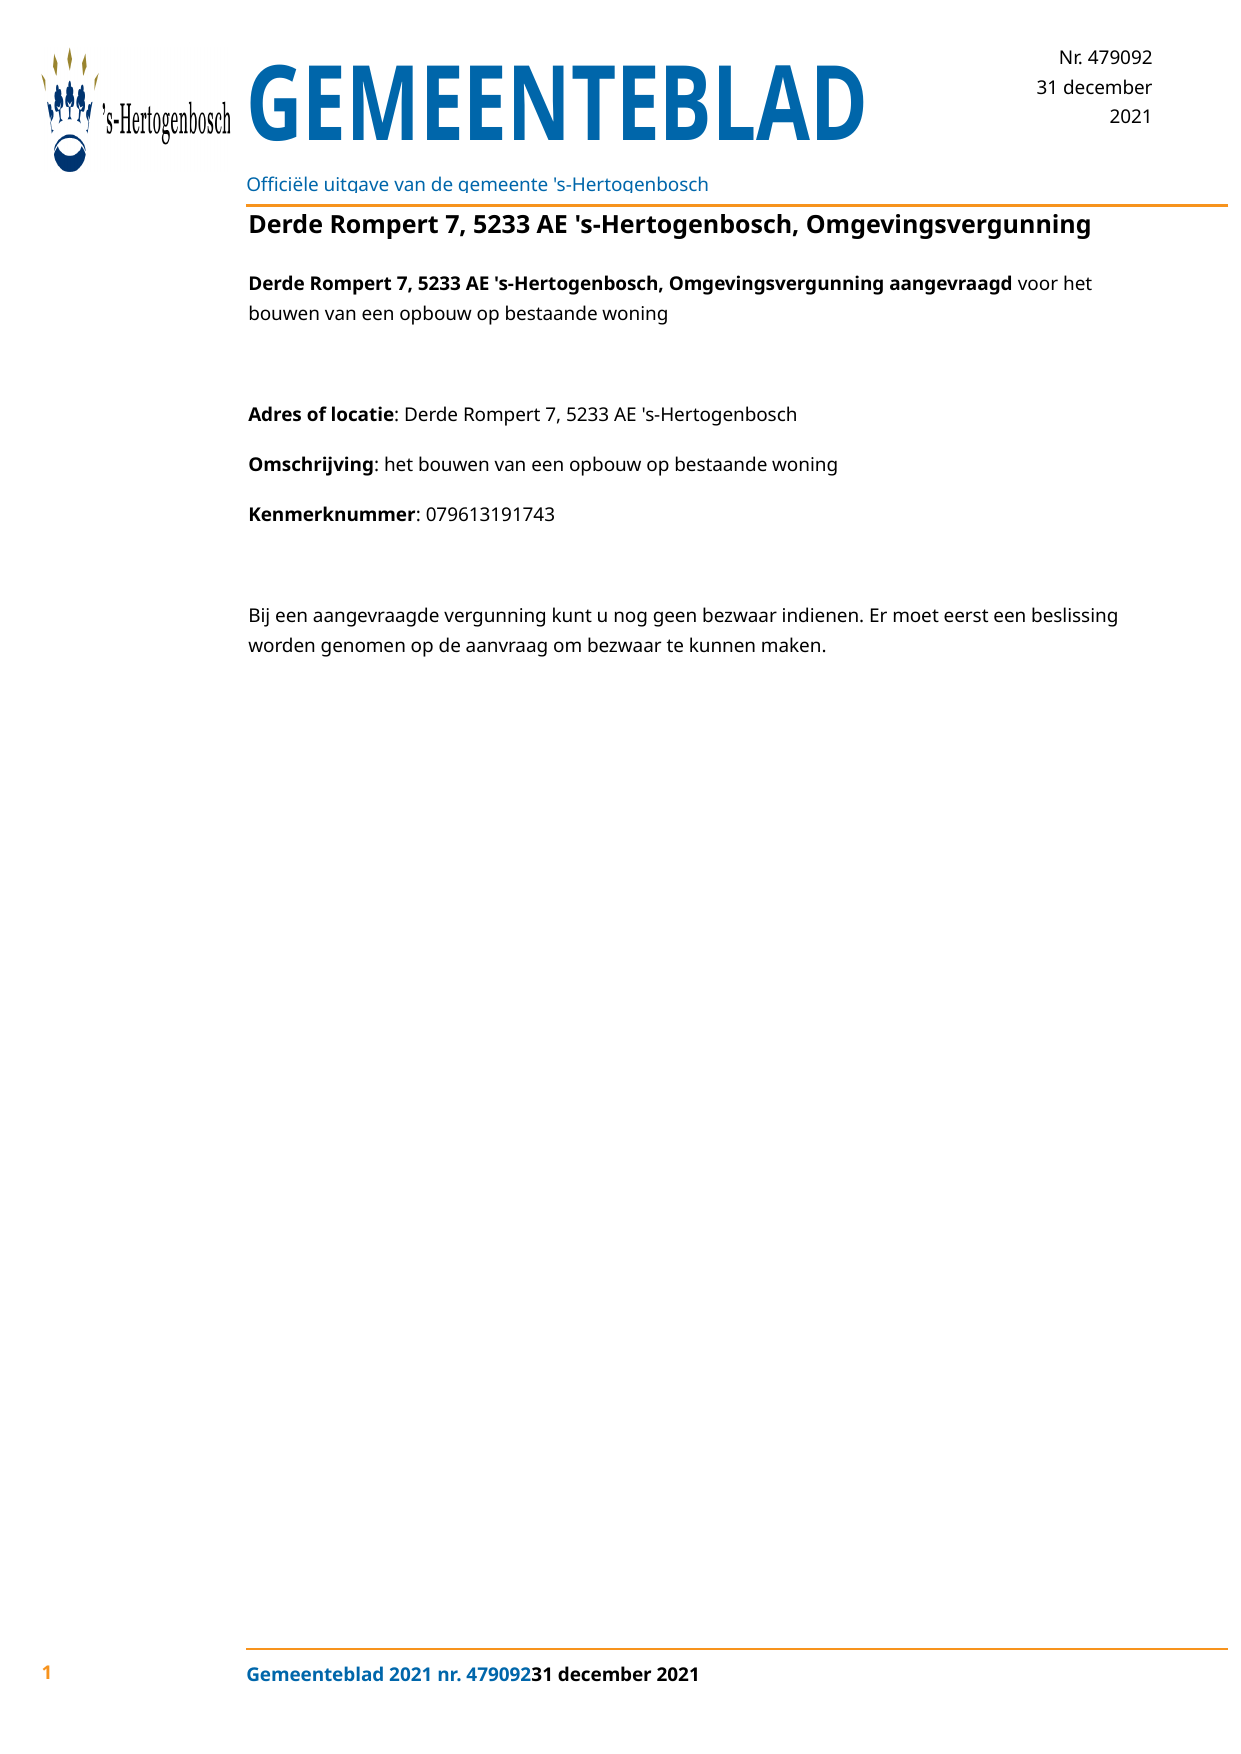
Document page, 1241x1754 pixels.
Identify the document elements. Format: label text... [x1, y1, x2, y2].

text Kenmerknummer: 079613191743 [248, 502, 1152, 527]
text Adres of locatie: Derde Rompert 7, 5233 AE 's-Hertogenbosch [248, 401, 1152, 426]
text Derde Rompert 7, 5233 AE 's-Hertogenbosch, Omgevingsvergunning [248, 207, 1152, 241]
picture [41, 47, 231, 172]
text Derde Rompert 7, 5233 AE 's-Hertogenbosch, Omgevingsvergunning aangevraagd voor het bouwen van een opbouw op bestaande woning [248, 270, 1152, 326]
text Bij een aangevraagde vergunning kunt u nog geen bezwaar indienen. Er moet eerst een beslissing worden genomen op de aanvraag om bezwaar te kunnen maken. [248, 602, 1152, 658]
text Omschrijving: het bouwen van een opbouw op bestaande woning [248, 451, 1152, 477]
